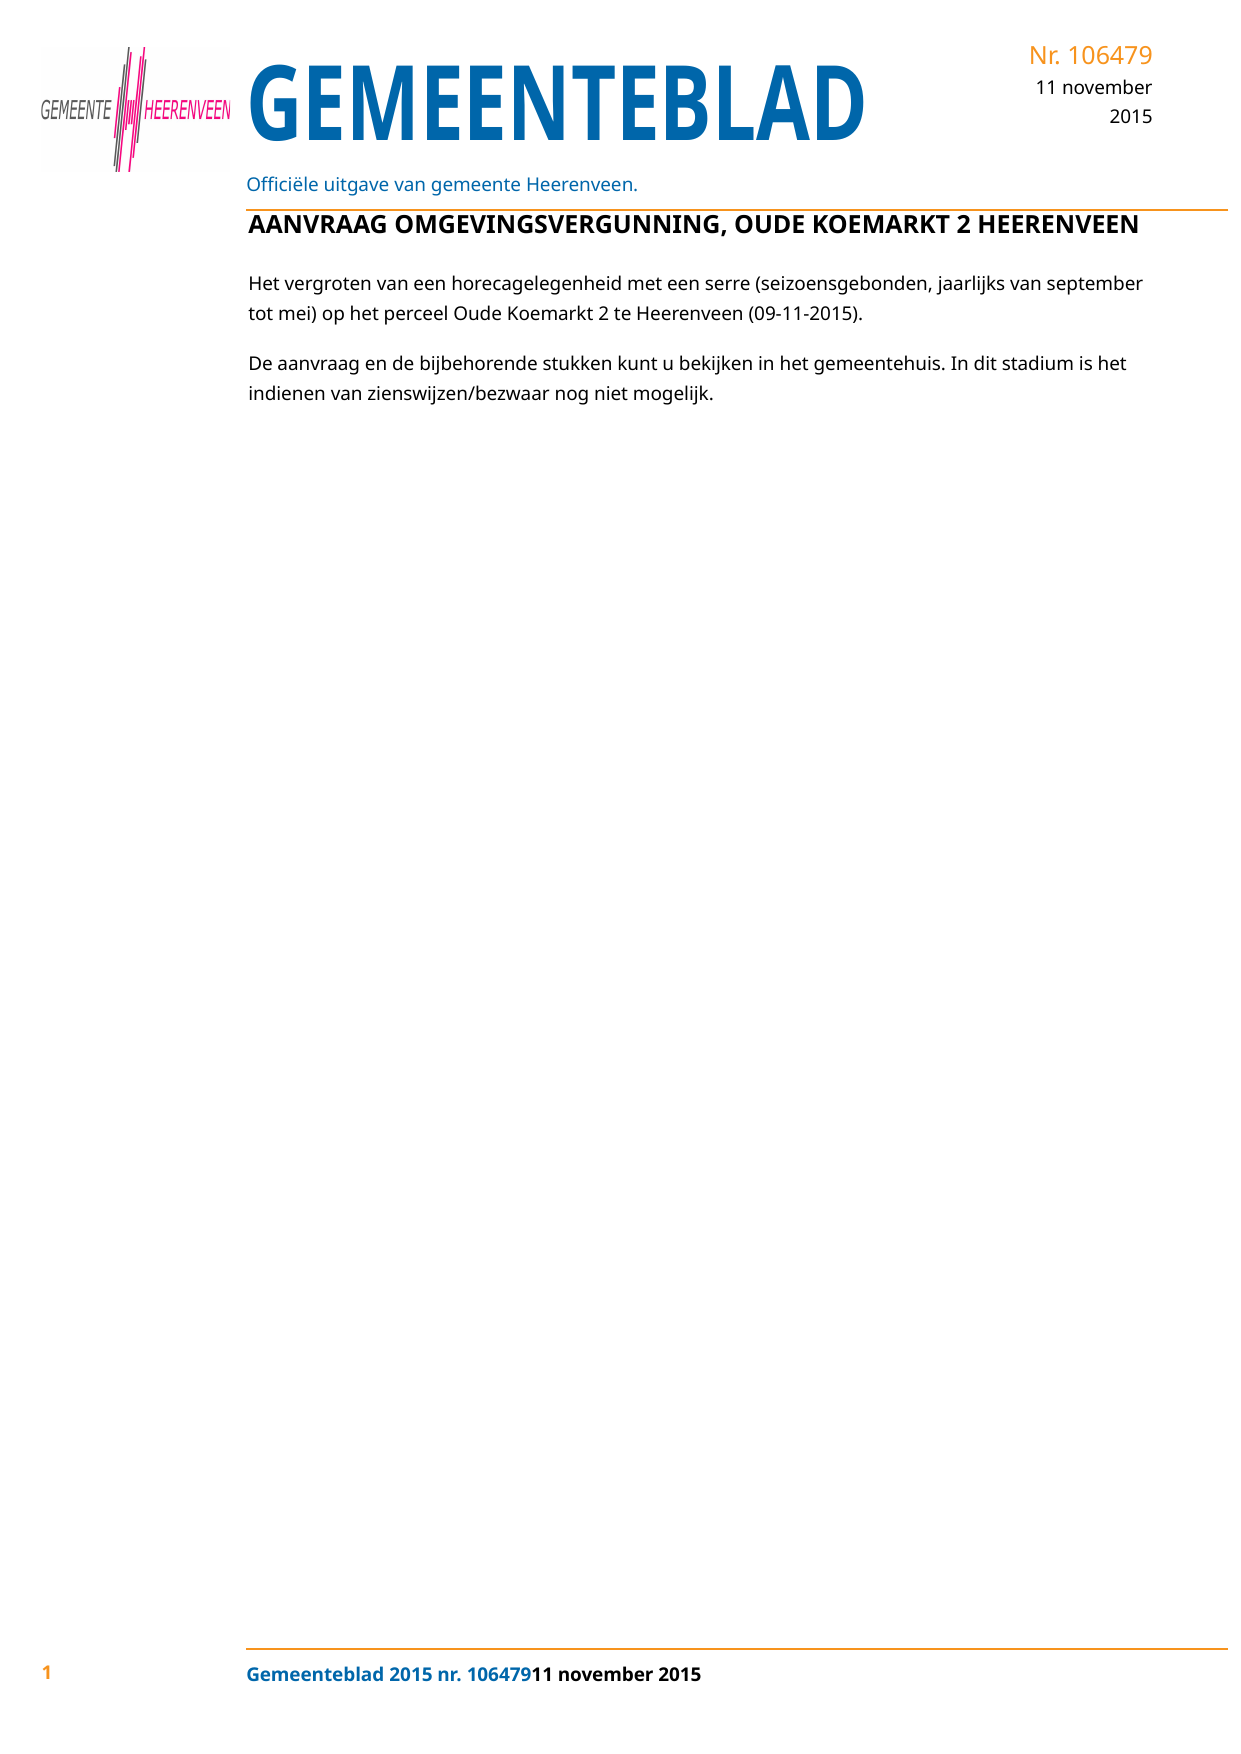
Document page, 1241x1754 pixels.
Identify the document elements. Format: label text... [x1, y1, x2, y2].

picture [41, 47, 231, 172]
text AANVRAAG OMGEVINGSVERGUNNING, OUDE KOEMARKT 2 HEERENVEEN [248, 211, 1152, 241]
text Het vergroten van een horecagelegenheid met een serre (seizoensgebonden, jaarlijks van september tot mei) op het perceel Oude Koemarkt 2 te Heerenveen (09-11-2015). [248, 270, 1152, 326]
text De aanvraag en de bijbehorende stukken kunt u bekijken in het gemeentehuis. In dit stadium is het indienen van zienswijzen/bezwaar nog niet mogelijk. [248, 350, 1152, 406]
